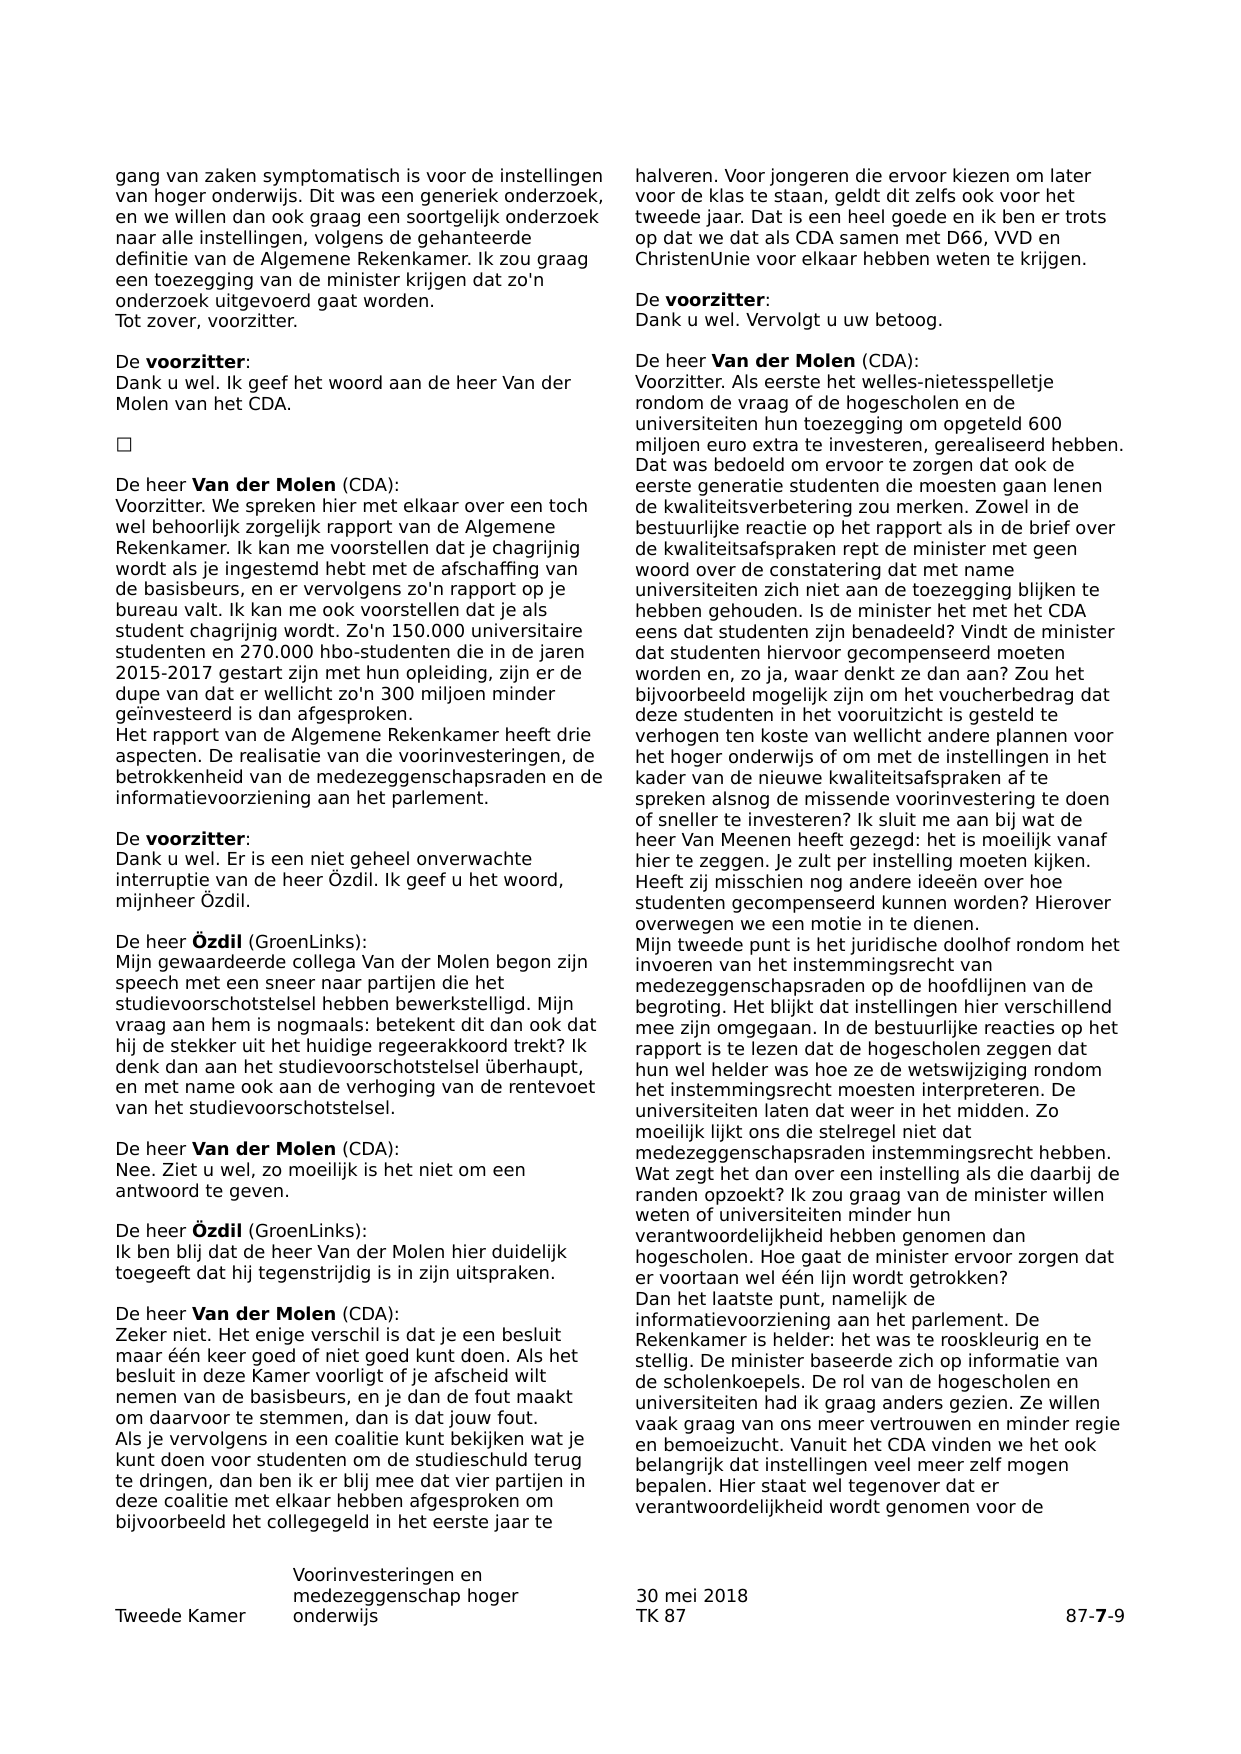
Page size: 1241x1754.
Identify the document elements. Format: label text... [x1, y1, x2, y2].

text De voorzitter: [635, 289, 1125, 310]
text Als je vervolgens in een coalitie kunt bekijken wat je kunt doen voor studenten om de studieschuld terug te dringen, dan ben ik er blij mee dat vier partijen in deze coalitie met elkaar hebben afgesproken om bijvoorbeeld het collegegeld in het eerste jaar te [115, 1429, 605, 1533]
text halveren. Voor jongeren die ervoor kiezen om later voor de klas te staan, geldt dit zelfs ook voor het tweede jaar. Dat is een heel goede en ik ben er trots op dat we dat als CDA samen met D66, VVD en ChristenUnie voor elkaar hebben weten te krijgen. [635, 165, 1125, 269]
text De voorzitter: [115, 352, 605, 373]
text Dank u wel. Er is een niet geheel onverwachte interruptie van de heer Özdil. Ik geef u het woord, mijnheer Özdil. [115, 849, 605, 912]
text De heer Özdil (GroenLinks): [115, 1221, 605, 1242]
text Dank u wel. Vervolgt u uw betoog. [635, 310, 1125, 331]
text Zeker niet. Het enige verschil is dat je een besluit maar één keer goed of niet goed kunt doen. Als het besluit in deze Kamer voorligt of je afscheid wilt nemen van de basisbeurs, en je dan de fout maakt om daarvoor te stemmen, dan is dat jouw fout. [115, 1324, 605, 1429]
text Dan het laatste punt, namelijk de informatievoorziening aan het parlement. De Rekenkamer is helder: het was te rooskleurig en te stellig. De minister baseerde zich op informatie van de scholenkoepels. De rol van de hogescholen en universiteiten had ik graag anders gezien. Ze willen vaak graag van ons meer vertrouwen en minder regie en bemoeizucht. Vanuit het CDA vinden we het ook belangrijk dat instellingen veel meer zelf mogen bepalen. Hier staat wel tegenover dat er verantwoordelijkheid wordt genomen voor de [635, 1288, 1125, 1518]
text Het rapport van de Algemene Rekenkamer heeft drie aspecten. De realisatie van die voorinvesteringen, de betrokkenheid van de medezeggenschapsraden en de informatievoorziening aan het parlement. [115, 725, 605, 808]
text Mijn tweede punt is het juridische doolhof rondom het invoeren van het instemmingsrecht van medezeggenschapsraden op de hoofdlijnen van de begroting. Het blijkt dat instellingen hier verschillend mee zijn omgegaan. In de bestuurlijke reacties op het rapport is te lezen dat de hogescholen zeggen dat hun wel helder was hoe ze de wetswijziging rondom het instemmingsrecht moesten interpreteren. De universiteiten laten dat weer in het midden. Zo moeilijk lijkt ons die stelregel niet dat medezeggenschapsraden instemmingsrecht hebben. Wat zegt het dan over een instelling als die daarbij de randen opzoekt? Ik zou graag van de minister willen weten of universiteiten minder hun verantwoordelijkheid hebben genomen dan hogescholen. Hoe gaat de minister ervoor zorgen dat er voortaan wel één lijn wordt getrokken? [635, 934, 1125, 1288]
text De heer Van der Molen (CDA): [115, 475, 605, 496]
text gang van zaken symptomatisch is voor de instellingen van hoger onderwijs. Dit was een generiek onderzoek, en we willen dan ook graag een soortgelijk onderzoek naar alle instellingen, volgens de gehanteerde definitie van de Algemene Rekenkamer. Ik zou graag een toezegging van de minister krijgen dat zo'n onderzoek uitgevoerd gaat worden. [115, 165, 605, 311]
text Voorzitter. Als eerste het welles-nietesspelletje rondom de vraag of de hogescholen en de universiteiten hun toezegging om opgeteld 600 miljoen euro extra te investeren, gerealiseerd hebben. Dat was bedoeld om ervoor te zorgen dat ook de eerste generatie studenten die moesten gaan lenen de kwaliteitsverbetering zou merken. Zowel in de bestuurlijke reactie op het rapport als in de brief over de kwaliteitsafspraken rept de minister met geen woord over de constatering dat met name universiteiten zich niet aan de toezegging blijken te hebben gehouden. Is de minister het met het CDA eens dat studenten zijn benadeeld? Vindt de minister dat studenten hiervoor gecompenseerd moeten worden en, zo ja, waar denkt ze dan aan? Zou het bijvoorbeeld mogelijk zijn om het voucherbedrag dat deze studenten in het vooruitzicht is gesteld te verhogen ten koste van wellicht andere plannen voor het hoger onderwijs of om met de instellingen in het kader van de nieuwe kwaliteitsafspraken af te spreken alsnog de missende voorinvestering te doen of sneller te investeren? Ik sluit me aan bij wat de heer Van Meenen heeft gezegd: het is moeilijk vanaf hier te zeggen. Je zult per instelling moeten kijken. Heeft zij misschien nog andere ideeën over hoe studenten gecompenseerd kunnen worden? Hierover overwegen we een motie in te dienen. [635, 372, 1125, 934]
text Dank u wel. Ik geef het woord aan de heer Van der Molen van het CDA. [115, 373, 605, 414]
text Nee. Ziet u wel, zo moeilijk is het niet om een antwoord te geven. [115, 1160, 605, 1201]
text ⬜ [115, 434, 605, 455]
text De heer Van der Molen (CDA): [635, 351, 1125, 372]
text Voorzitter. We spreken hier met elkaar over een toch wel behoorlijk zorgelijk rapport van de Algemene Rekenkamer. Ik kan me voorstellen dat je chagrijnig wordt als je ingestemd hebt met de afschaffing van de basisbeurs, en er vervolgens zo'n rapport op je bureau valt. Ik kan me ook voorstellen dat je als student chagrijnig wordt. Zo'n 150.000 universitaire studenten en 270.000 hbo-studenten die in de jaren 2015-2017 gestart zijn met hun opleiding, zijn er de dupe van dat er wellicht zo'n 300 miljoen minder geïnvesteerd is dan afgesproken. [115, 496, 605, 725]
text Ik ben blij dat de heer Van der Molen hier duidelijk toegeeft dat hij tegenstrijdig is in zijn uitspraken. [115, 1242, 605, 1284]
text De heer Van der Molen (CDA): [115, 1304, 605, 1324]
text Tot zover, voorzitter. [115, 311, 605, 332]
text De heer Van der Molen (CDA): [115, 1139, 605, 1160]
text De heer Özdil (GroenLinks): [115, 932, 605, 952]
text De voorzitter: [115, 828, 605, 849]
text Mijn gewaardeerde collega Van der Molen begon zijn speech met een sneer naar partijen die het studievoorschotstelsel hebben bewerkstelligd. Mijn vraag aan hem is nogmaals: betekent dit dan ook dat hij de stekker uit het huidige regeerakkoord trekt? Ik denk dan aan het studievoorschotstelsel überhaupt, en met name ook aan de verhoging van de rentevoet van het studievoorschotstelsel. [115, 952, 605, 1119]
